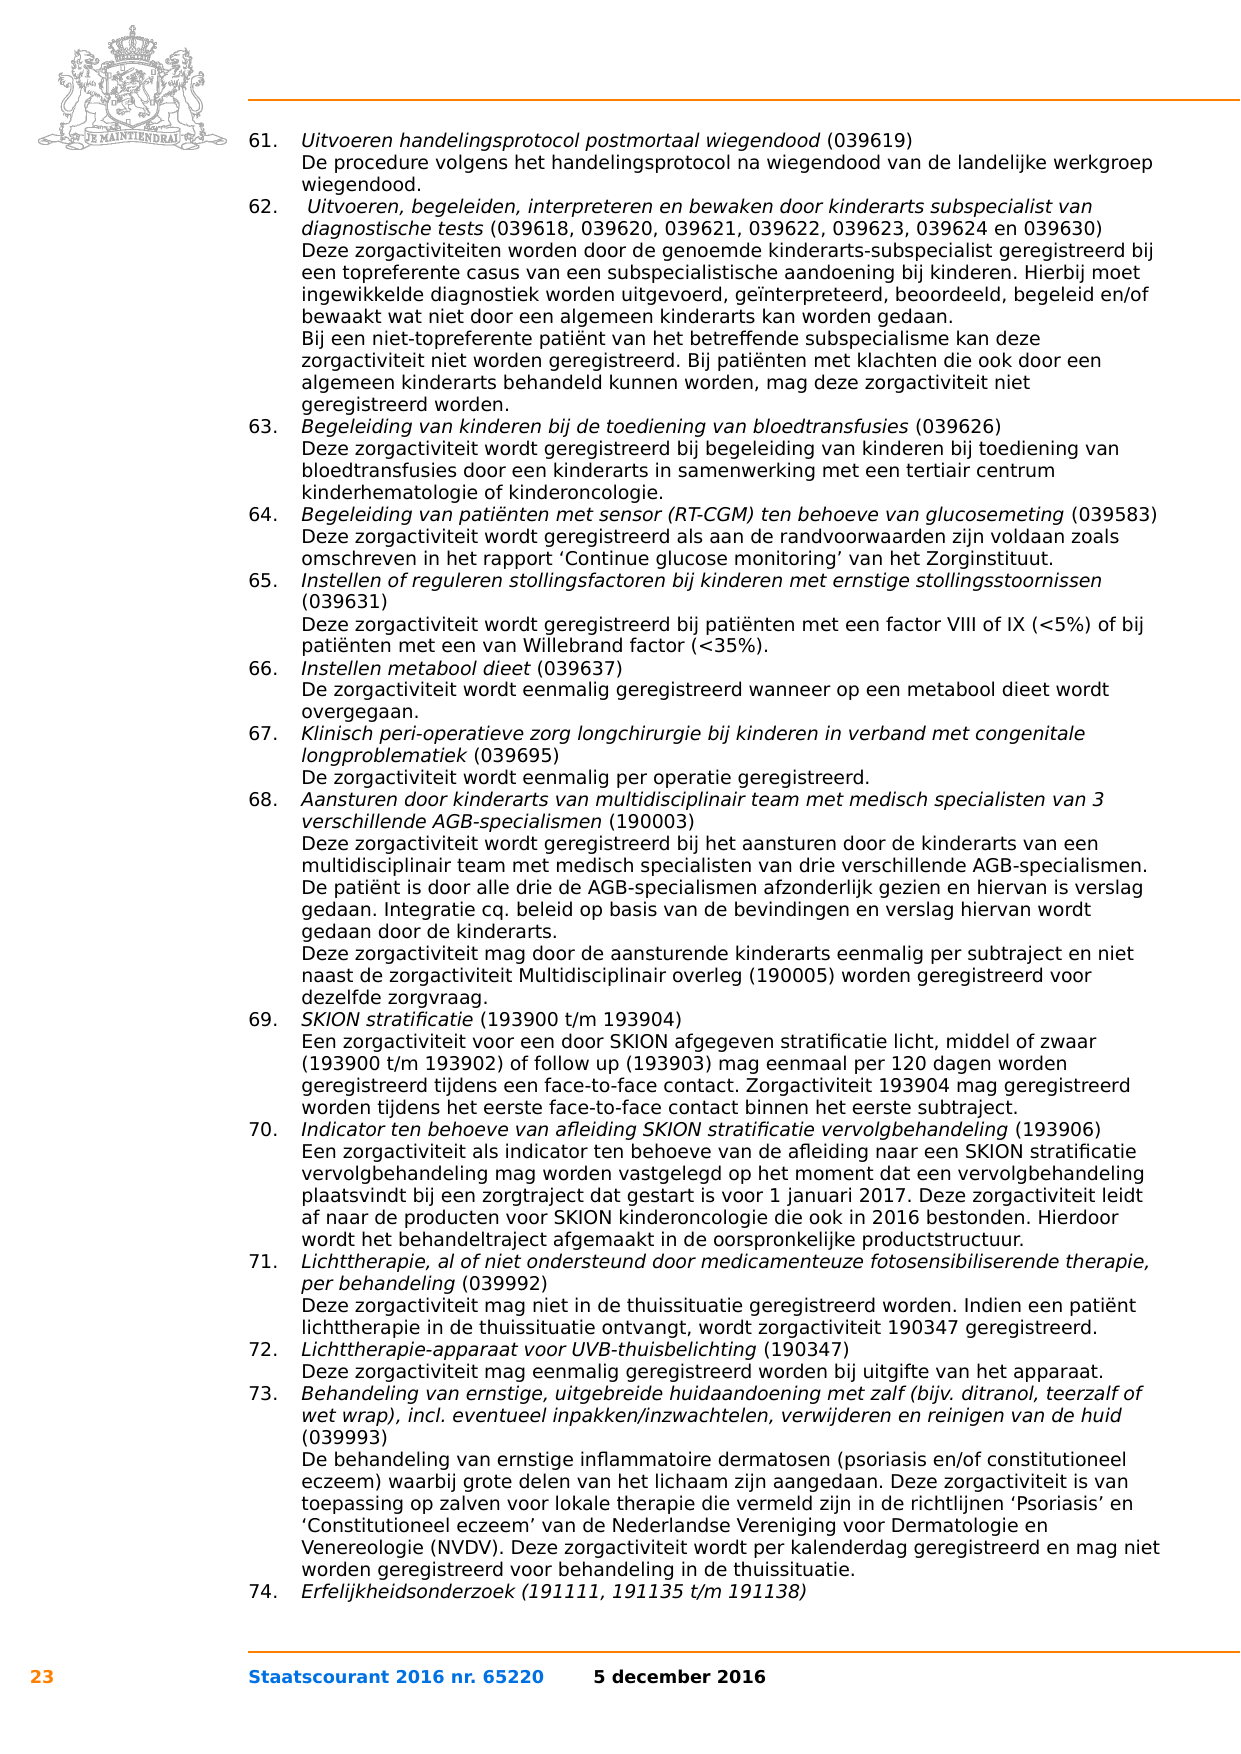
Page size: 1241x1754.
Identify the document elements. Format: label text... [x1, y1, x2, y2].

text 69. SKION stratificatie (193900 t/m 193904) [248, 1009, 1163, 1031]
text Een zorgactiviteit als indicator ten behoeve van de afleiding naar een SKION stratificatie vervolgbehandeling mag worden vastgelegd op het moment dat een vervolgbehandeling plaatsvindt bij een zorgtraject dat gestart is voor 1 januari 2017. Deze zorgactiviteit leidt af naar de producten voor SKION kinderoncologie die ook in 2016 bestonden. Hierdoor wordt het behandeltraject afgemaakt in de oorspronkelijke productstructuur. [301, 1141, 1163, 1251]
text 66. Instellen metabool dieet (039637) [248, 657, 1163, 679]
text Deze zorgactiviteit wordt geregistreerd bij het aansturen door de kinderarts van een multidisciplinair team met medisch specialisten van drie verschillende AGB-specialismen. De patiënt is door alle drie de AGB-specialismen afzonderlijk gezien en hiervan is verslag gedaan. Integratie cq. beleid op basis van de bevindingen en verslag hiervan wordt gedaan door de kinderarts. [301, 833, 1163, 943]
text Deze zorgactiviteiten worden door de genoemde kinderarts-subspecialist geregistreerd bij een topreferente casus van een subspecialistische aandoening bij kinderen. Hierbij moet ingewikkelde diagnostiek worden uitgevoerd, geïnterpreteerd, beoordeeld, begeleid en/of bewaakt wat niet door een algemeen kinderarts kan worden gedaan. [301, 240, 1163, 328]
text Een zorgactiviteit voor een door SKION afgegeven stratificatie licht, middel of zwaar (193900 t/m 193902) of follow up (193903) mag eenmaal per 120 dagen worden geregistreerd tijdens een face-to-face contact. Zorgactiviteit 193904 mag geregistreerd worden tijdens het eerste face-to-face contact binnen het eerste subtraject. [301, 1031, 1163, 1119]
text 63. Begeleiding van kinderen bij de toediening van bloedtransfusies (039626) [248, 416, 1163, 438]
text Deze zorgactiviteit wordt geregistreerd als aan de randvoorwaarden zijn voldaan zoals omschreven in het rapport ‘Continue glucose monitoring’ van het Zorginstituut. [301, 526, 1163, 569]
text 62. Uitvoeren, begeleiden, interpreteren en bewaken door kinderarts subspecialist van diagnostische tests (039618, 039620, 039621, 039622, 039623, 039624 en 039630) [248, 196, 1163, 240]
text 61. Uitvoeren handelingsprotocol postmortaal wiegendood (039619) [248, 130, 1163, 152]
text Deze zorgactiviteit mag door de aansturende kinderarts eenmalig per subtraject en niet naast de zorgactiviteit Multidisciplinair overleg (190005) worden geregistreerd voor dezelfde zorgvraag. [301, 943, 1163, 1009]
text De behandeling van ernstige inflammatoire dermatosen (psoriasis en/of constitutioneel eczeem) waarbij grote delen van het lichaam zijn aangedaan. Deze zorgactiviteit is van toepassing op zalven voor lokale therapie die vermeld zijn in de richtlijnen ‘Psoriasis’ en ‘Constitutioneel eczeem’ van de Nederlandse Vereniging voor Dermatologie en Venereologie (NVDV). Deze zorgactiviteit wordt per kalenderdag geregistreerd en mag niet worden geregistreerd voor behandeling in de thuissituatie. [301, 1449, 1163, 1581]
text De zorgactiviteit wordt eenmalig per operatie geregistreerd. [301, 767, 1163, 789]
text Deze zorgactiviteit mag niet in de thuissituatie geregistreerd worden. Indien een patiënt lichttherapie in de thuissituatie ontvangt, wordt zorgactiviteit 190347 geregistreerd. [301, 1295, 1163, 1339]
text De zorgactiviteit wordt eenmalig geregistreerd wanneer op een metabool dieet wordt overgegaan. [301, 679, 1163, 723]
text 71. Lichttherapie, al of niet ondersteund door medicamenteuze fotosensibiliserende therapie, per behandeling (039992) [248, 1251, 1163, 1295]
text De procedure volgens het handelingsprotocol na wiegendood van de landelijke werkgroep wiegendood. [301, 152, 1163, 196]
text 65. Instellen of reguleren stollingsfactoren bij kinderen met ernstige stollingsstoornissen (039631) [248, 569, 1163, 613]
text Deze zorgactiviteit wordt geregistreerd bij begeleiding van kinderen bij toediening van bloedtransfusies door een kinderarts in samenwerking met een tertiair centrum kinderhematologie of kinderoncologie. [301, 438, 1163, 503]
text Bij een niet-topreferente patiënt van het betreffende subspecialisme kan deze zorgactiviteit niet worden geregistreerd. Bij patiënten met klachten die ook door een algemeen kinderarts behandeld kunnen worden, mag deze zorgactiviteit niet geregistreerd worden. [301, 328, 1163, 416]
text 72. Lichttherapie-apparaat voor UVB-thuisbelichting (190347) [248, 1339, 1163, 1361]
picture [38, 25, 227, 150]
text 68. Aansturen door kinderarts van multidisciplinair team met medisch specialisten van 3 verschillende AGB-specialismen (190003) [248, 789, 1163, 833]
text 67. Klinisch peri-operatieve zorg longchirurgie bij kinderen in verband met congenitale longproblematiek (039695) [248, 723, 1163, 767]
text 74. Erfelijkheidsonderzoek (191111, 191135 t/m 191138) [248, 1581, 1163, 1602]
text Deze zorgactiviteit wordt geregistreerd bij patiënten met een factor VIII of IX (<5%) of bij patiënten met een van Willebrand factor (<35%). [301, 613, 1163, 657]
text 73. Behandeling van ernstige, uitgebreide huidaandoening met zalf (bijv. ditranol, teerzalf of wet wrap), incl. eventueel inpakken/inzwachtelen, verwijderen en reinigen van de huid (039993) [248, 1383, 1163, 1449]
text 70. Indicator ten behoeve van afleiding SKION stratificatie vervolgbehandeling (193906) [248, 1119, 1163, 1141]
text 64. Begeleiding van patiënten met sensor (RT-CGM) ten behoeve van glucosemeting (039583) [248, 503, 1163, 526]
text Deze zorgactiviteit mag eenmalig geregistreerd worden bij uitgifte van het apparaat. [301, 1361, 1163, 1383]
